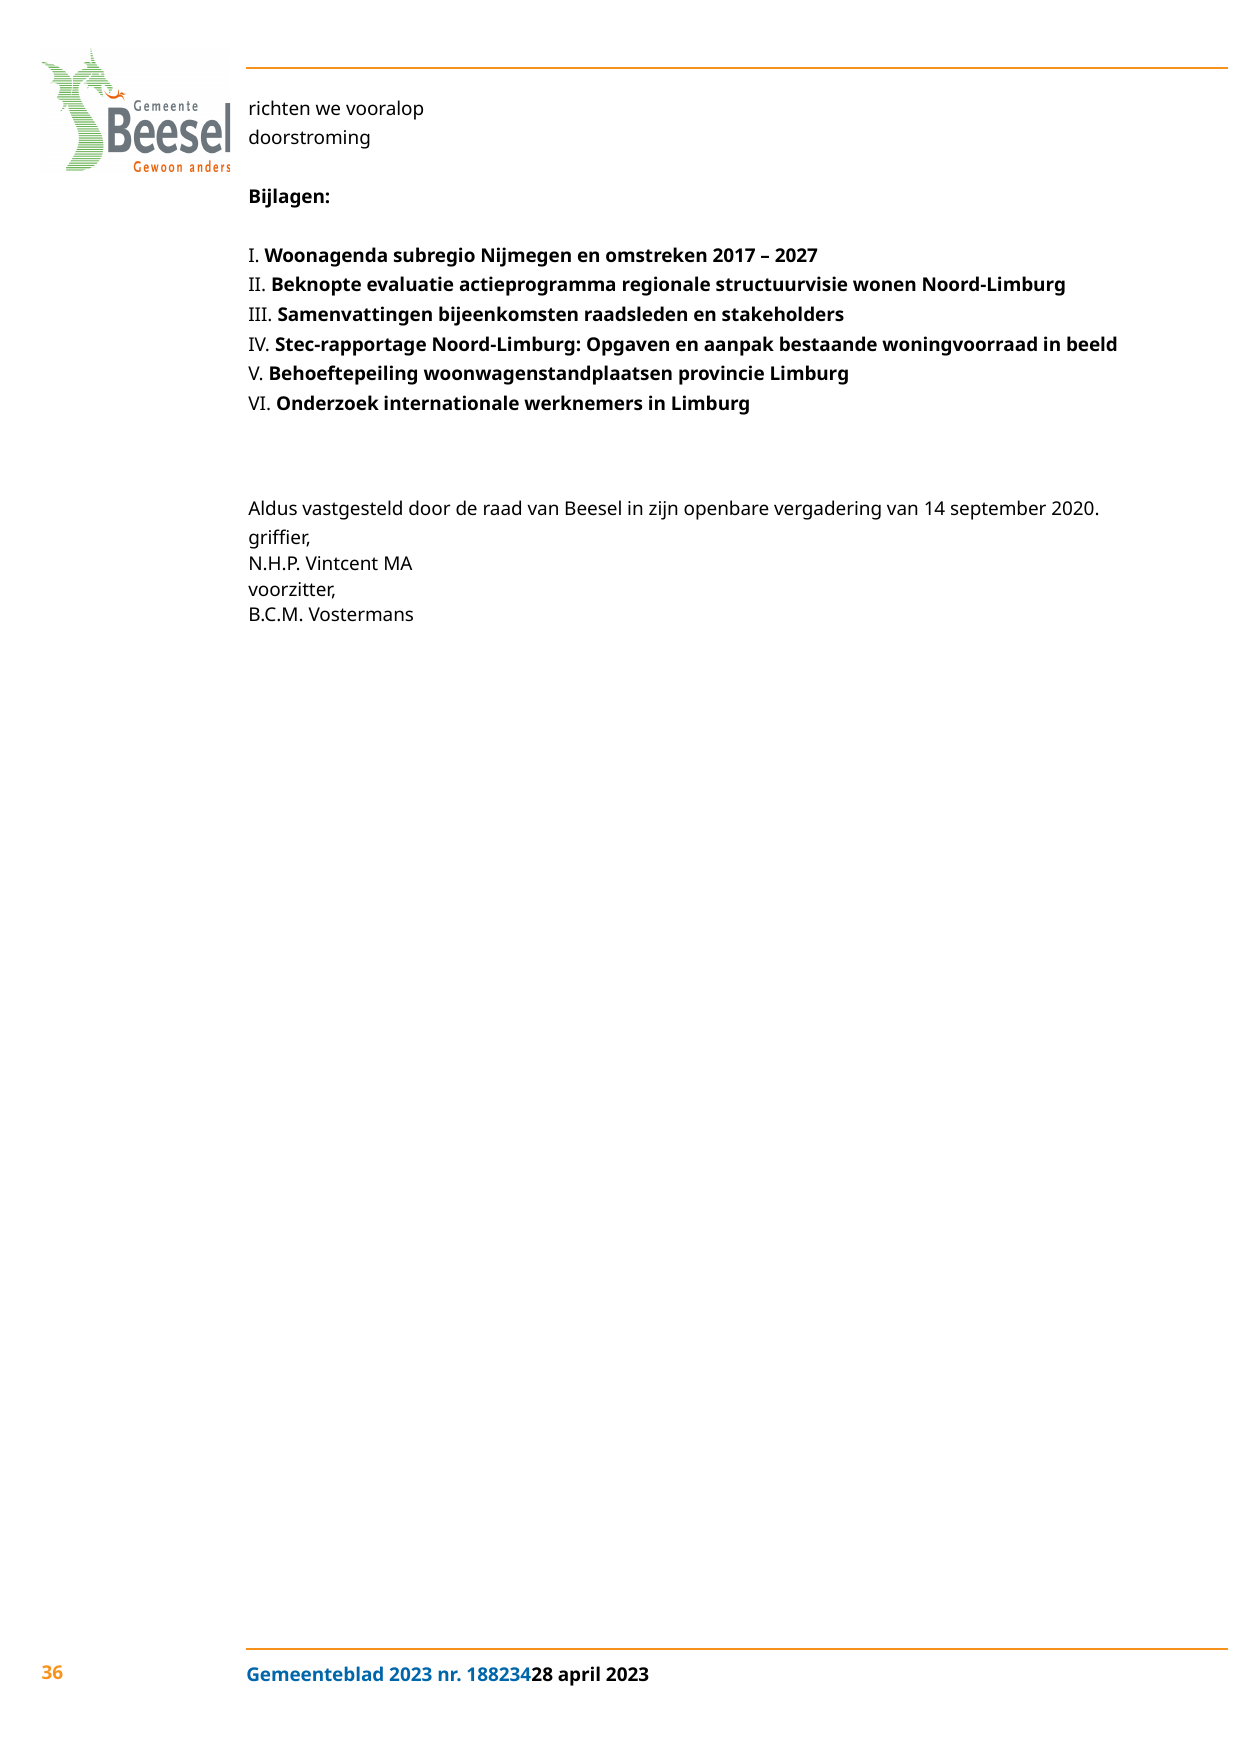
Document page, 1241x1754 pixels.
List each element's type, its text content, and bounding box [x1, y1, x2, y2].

text VI. Onderzoek internationale werknemers in Limburg [248, 390, 1152, 416]
table_cell [850, 95, 1152, 150]
text II. Beknopte evaluatie actieprogramma regionale structuurvisie wonen Noord-Limburg [248, 272, 1152, 297]
table_cell [549, 95, 850, 150]
text B.C.M. Vostermans [248, 602, 1152, 627]
text III. Samenvattingen bijeenkomsten raadsleden en stakeholders [248, 301, 1152, 327]
text IV. Stec-rapportage Noord-Limburg: Opgaven en aanpak bestaande woningvoorraad in beeld [248, 331, 1152, 357]
text Bijlagen: [248, 183, 1152, 209]
picture [41, 47, 231, 172]
text griffier, [248, 524, 1152, 550]
text voorzitter, [248, 576, 1152, 602]
text Aldus vastgesteld door de raad van Beesel in zijn openbare vergadering van 14 september 2020. [248, 495, 1152, 521]
table_cell richten we vooralop doorstroming [248, 95, 549, 150]
text N.H.P. Vintcent MA [248, 550, 1152, 576]
text I. Woonagenda subregio Nijmegen en omstreken 2017 – 2027 [248, 242, 1152, 268]
text V. Behoeftepeiling woonwagenstandplaatsen provincie Limburg [248, 360, 1152, 386]
